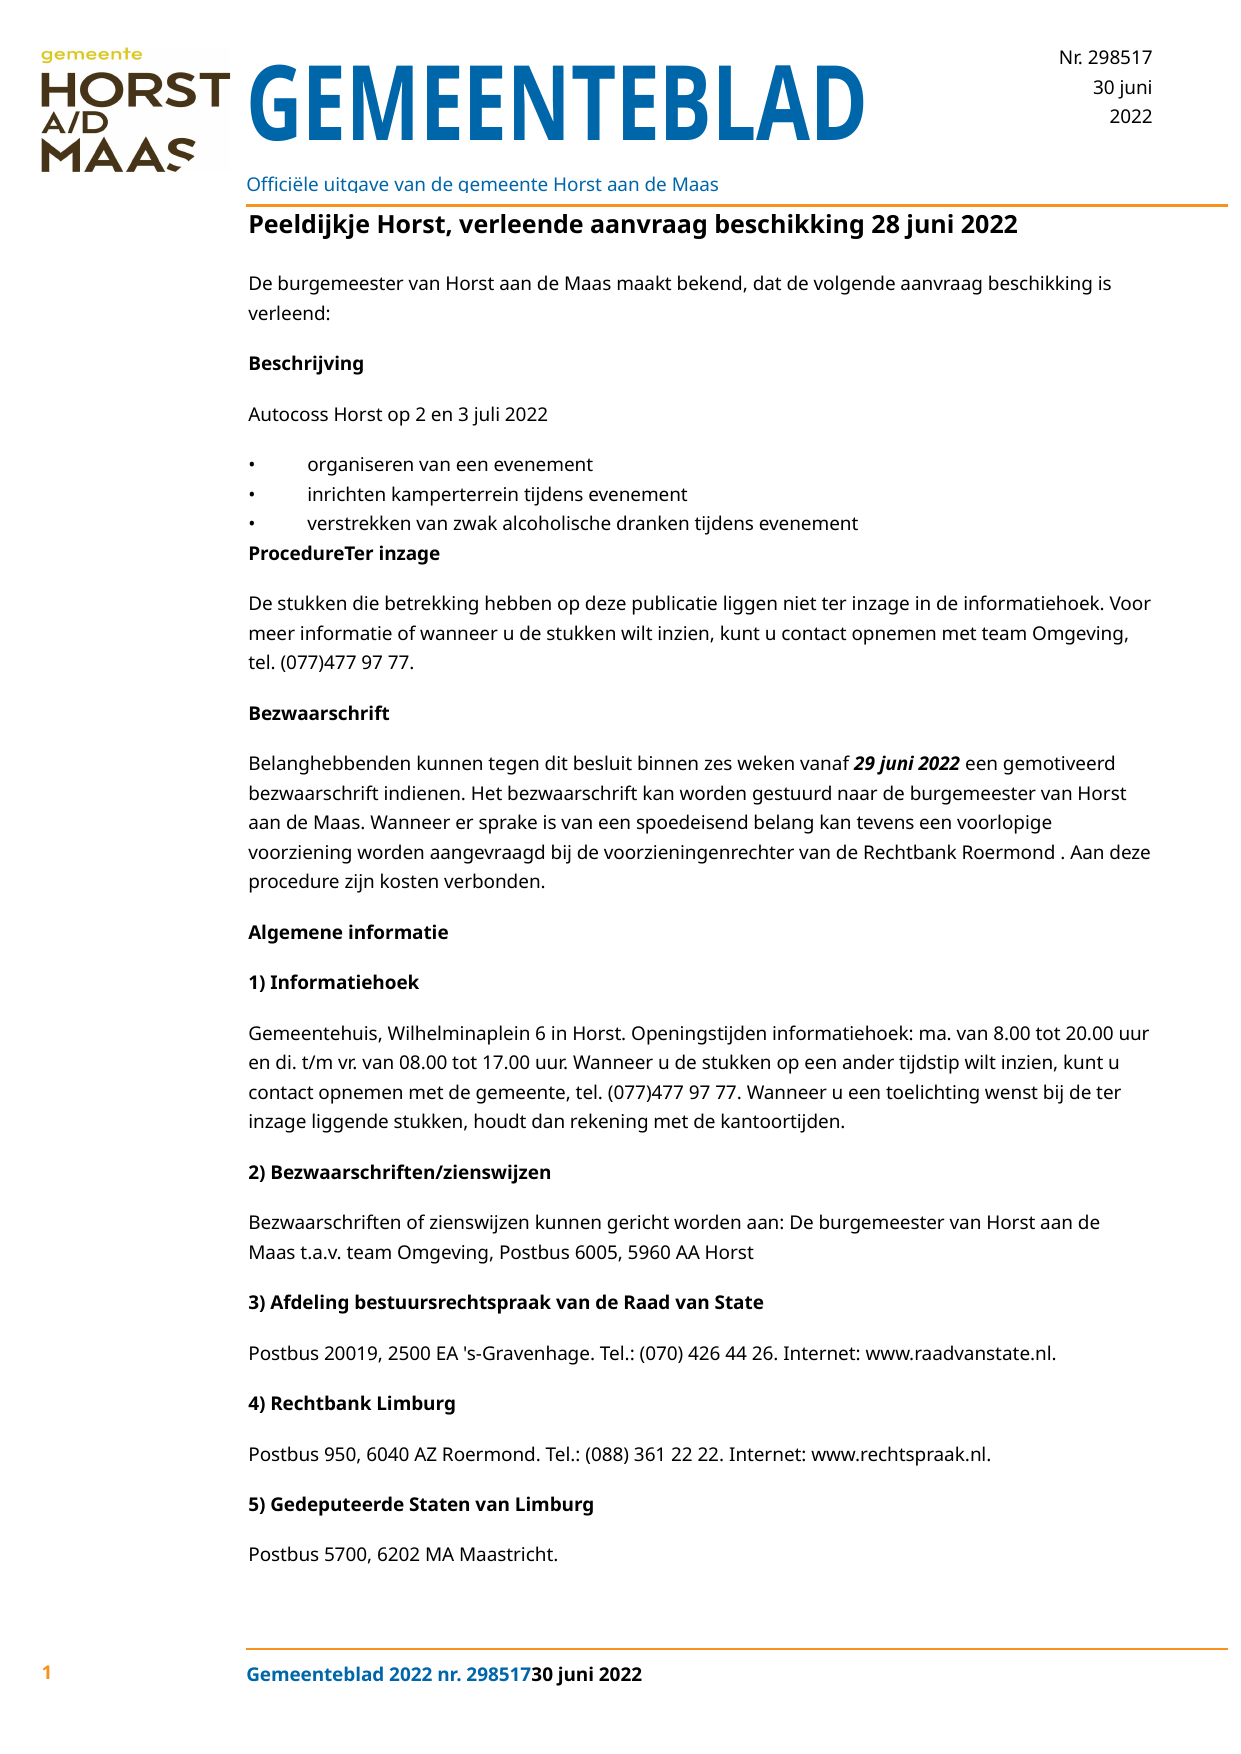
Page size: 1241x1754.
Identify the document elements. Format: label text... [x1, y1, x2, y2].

text Beschrijving [248, 350, 1152, 376]
text Postbus 20019, 2500 EA 's-Gravenhage. Tel.: (070) 426 44 26. Internet: www.raadvanstate.nl. [248, 1340, 1152, 1366]
text ProcedureTer inzage [248, 540, 1152, 566]
text De burgemeester van Horst aan de Maas maakt bekend, dat de volgende aanvraag beschikking is verleend: [248, 270, 1152, 326]
picture [41, 47, 231, 172]
text Algemene informatie [248, 919, 1152, 945]
list verstrekken van zwak alcoholische dranken tijdens evenement [248, 510, 1152, 536]
text 1) Informatiehoek [248, 969, 1152, 995]
text 5) Gedeputeerde Staten van Limburg [248, 1491, 1152, 1517]
text Postbus 5700, 6202 MA Maastricht. [248, 1542, 1152, 1567]
list organiseren van een evenement [248, 451, 1152, 477]
list inrichten kamperterrein tijdens evenement [248, 481, 1152, 506]
text Belanghebbenden kunnen tegen dit besluit binnen zes weken vanaf 29 juni 2022 een gemotiveerd bezwaarschrift indienen. Het bezwaarschrift kan worden gestuurd naar de burgemeester van Horst aan de Maas. Wanneer er sprake is van een spoedeisend belang kan tevens een voorlopige voorziening worden aangevraagd bij de voorzieningenrechter van de Rechtbank Roermond . Aan deze procedure zijn kosten verbonden. [248, 750, 1152, 894]
text Bezwaarschrift [248, 700, 1152, 726]
text Peeldijkje Horst, verleende aanvraag beschikking 28 juni 2022 [248, 207, 1152, 241]
text Postbus 950, 6040 AZ Roermond. Tel.: (088) 361 22 22. Internet: www.rechtspraak.nl. [248, 1441, 1152, 1466]
text Bezwaarschriften of zienswijzen kunnen gericht worden aan: De burgemeester van Horst aan de Maas t.a.v. team Omgeving, Postbus 6005, 5960 AA Horst [248, 1209, 1152, 1265]
text 4) Rechtbank Limburg [248, 1390, 1152, 1416]
text 2) Bezwaarschriften/zienswijzen [248, 1159, 1152, 1185]
text Gemeentehuis, Wilhelminaplein 6 in Horst. Openingstijden informatiehoek: ma. van 8.00 tot 20.00 uur en di. t/m vr. van 08.00 tot 17.00 uur. Wanneer u de stukken op een ander tijdstip wilt inzien, kunt u contact opnemen met de gemeente, tel. (077)477 97 77. Wanneer u een toelichting wenst bij de ter inzage liggende stukken, houdt dan rekening met de kantoortijden. [248, 1020, 1152, 1134]
text 3) Afdeling bestuursrechtspraak van de Raad van State [248, 1289, 1152, 1315]
text De stukken die betrekking hebben op deze publicatie liggen niet ter inzage in de informatiehoek. Voor meer informatie of wanneer u de stukken wilt inzien, kunt u contact opnemen met team Omgeving, tel. (077)477 97 77. [248, 590, 1152, 675]
text Autocoss Horst op 2 en 3 juli 2022 [248, 401, 1152, 426]
